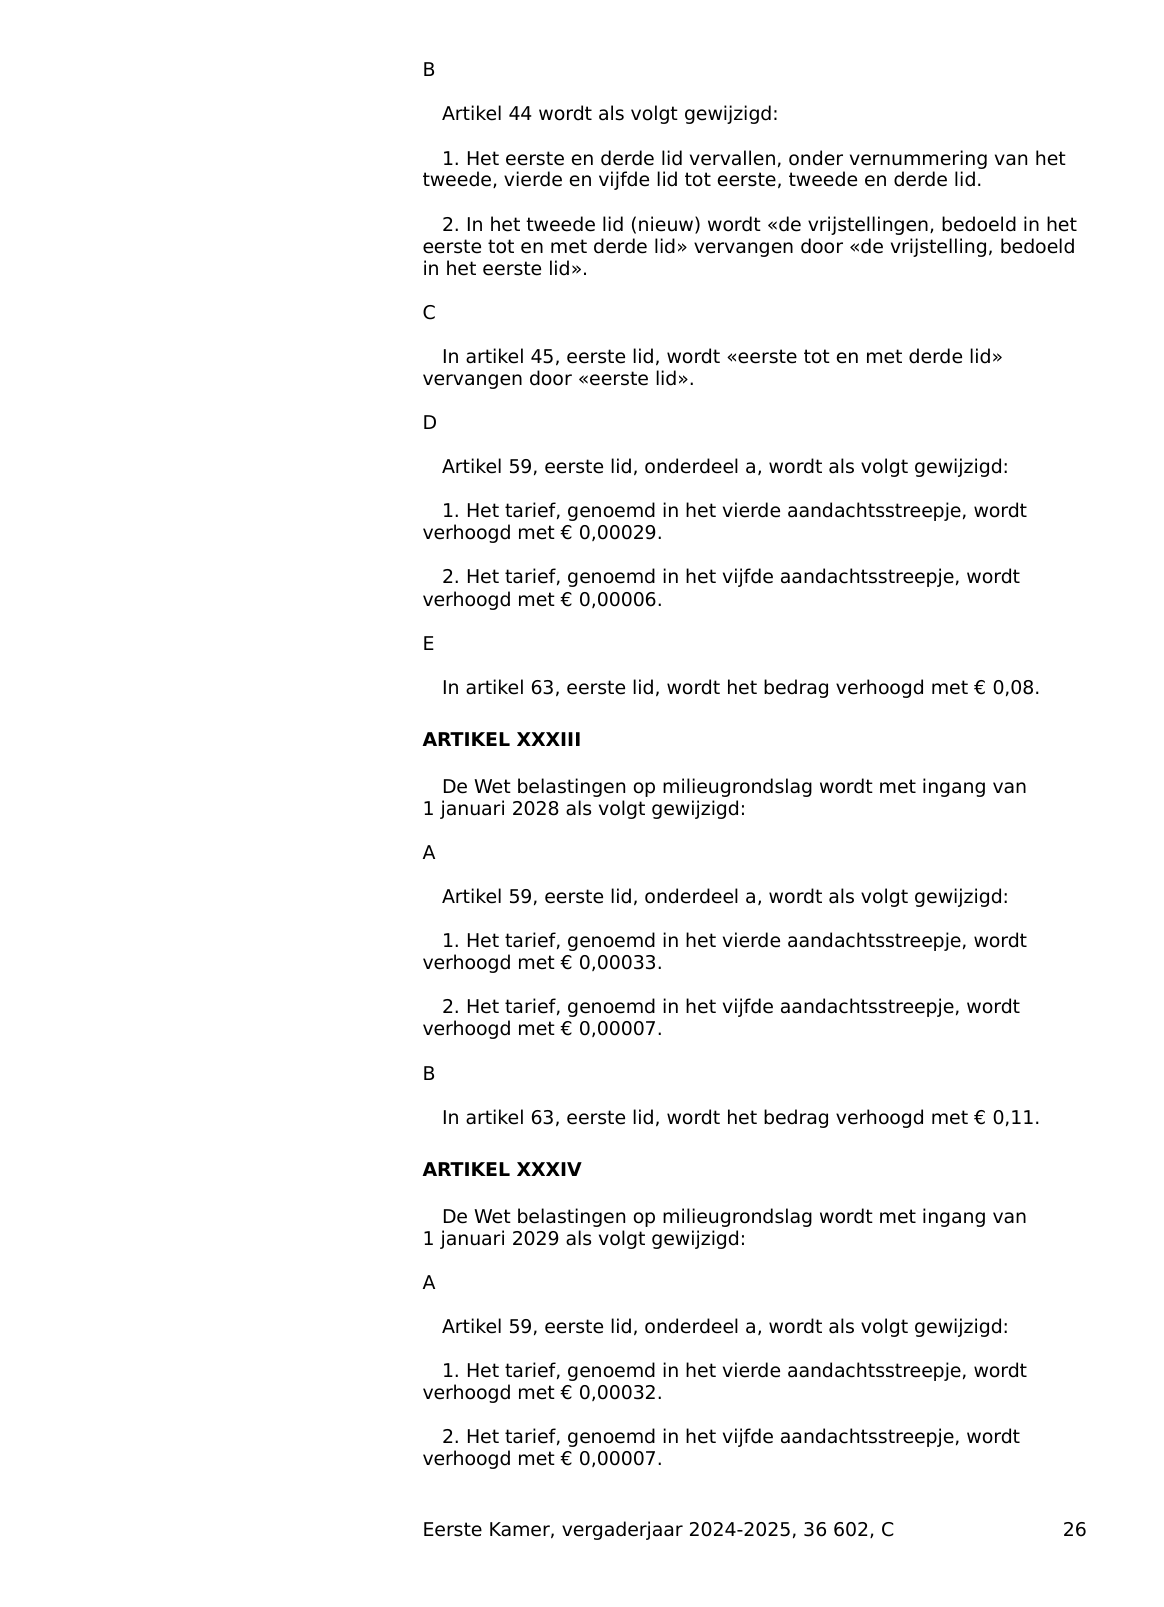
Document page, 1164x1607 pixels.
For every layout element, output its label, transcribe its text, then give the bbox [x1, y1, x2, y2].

text A [422, 1272, 1087, 1294]
text Artikel 59, eerste lid, onderdeel a, wordt als volgt gewijzigd: [422, 456, 1087, 478]
text D [422, 412, 1087, 434]
text De Wet belastingen op milieugrondslag wordt met ingang van 1 januari 2029 als volgt gewijzigd: [422, 1206, 1087, 1249]
subtitle ARTIKEL XXXIV [422, 1159, 1087, 1181]
text 1. Het tarief, genoemd in het vierde aandachtsstreepje, wordt verhoogd met € 0,00032. [422, 1360, 1087, 1404]
text De Wet belastingen op milieugrondslag wordt met ingang van 1 januari 2028 als volgt gewijzigd: [422, 776, 1087, 820]
subtitle ARTIKEL XXXIII [422, 729, 1087, 751]
text B [422, 1062, 1087, 1084]
text In artikel 45, eerste lid, wordt «eerste tot en met derde lid» vervangen door «eerste lid». [422, 346, 1087, 390]
text B [422, 59, 1087, 81]
text 2. Het tarief, genoemd in het vijfde aandachtsstreepje, wordt verhoogd met € 0,00006. [422, 566, 1087, 610]
text 1. Het eerste en derde lid vervallen, onder vernummering van het tweede, vierde en vijfde lid tot eerste, tweede en derde lid. [422, 147, 1087, 191]
text Artikel 59, eerste lid, onderdeel a, wordt als volgt gewijzigd: [422, 1316, 1087, 1338]
text In artikel 63, eerste lid, wordt het bedrag verhoogd met € 0,11. [422, 1107, 1087, 1129]
text C [422, 302, 1087, 324]
text A [422, 842, 1087, 864]
text 1. Het tarief, genoemd in het vierde aandachtsstreepje, wordt verhoogd met € 0,00033. [422, 930, 1087, 974]
text Artikel 59, eerste lid, onderdeel a, wordt als volgt gewijzigd: [422, 886, 1087, 908]
text 2. Het tarief, genoemd in het vijfde aandachtsstreepje, wordt verhoogd met € 0,00007. [422, 996, 1087, 1040]
text In artikel 63, eerste lid, wordt het bedrag verhoogd met € 0,08. [422, 677, 1087, 699]
text 2. In het tweede lid (nieuw) wordt «de vrijstellingen, bedoeld in het eerste tot en met derde lid» vervangen door «de vrijstelling, bedoeld in het eerste lid». [422, 213, 1087, 279]
text Artikel 44 wordt als volgt gewijzigd: [422, 103, 1087, 125]
text 1. Het tarief, genoemd in het vierde aandachtsstreepje, wordt verhoogd met € 0,00029. [422, 500, 1087, 544]
text 2. Het tarief, genoemd in het vijfde aandachtsstreepje, wordt verhoogd met € 0,00007. [422, 1426, 1087, 1470]
text E [422, 633, 1087, 654]
